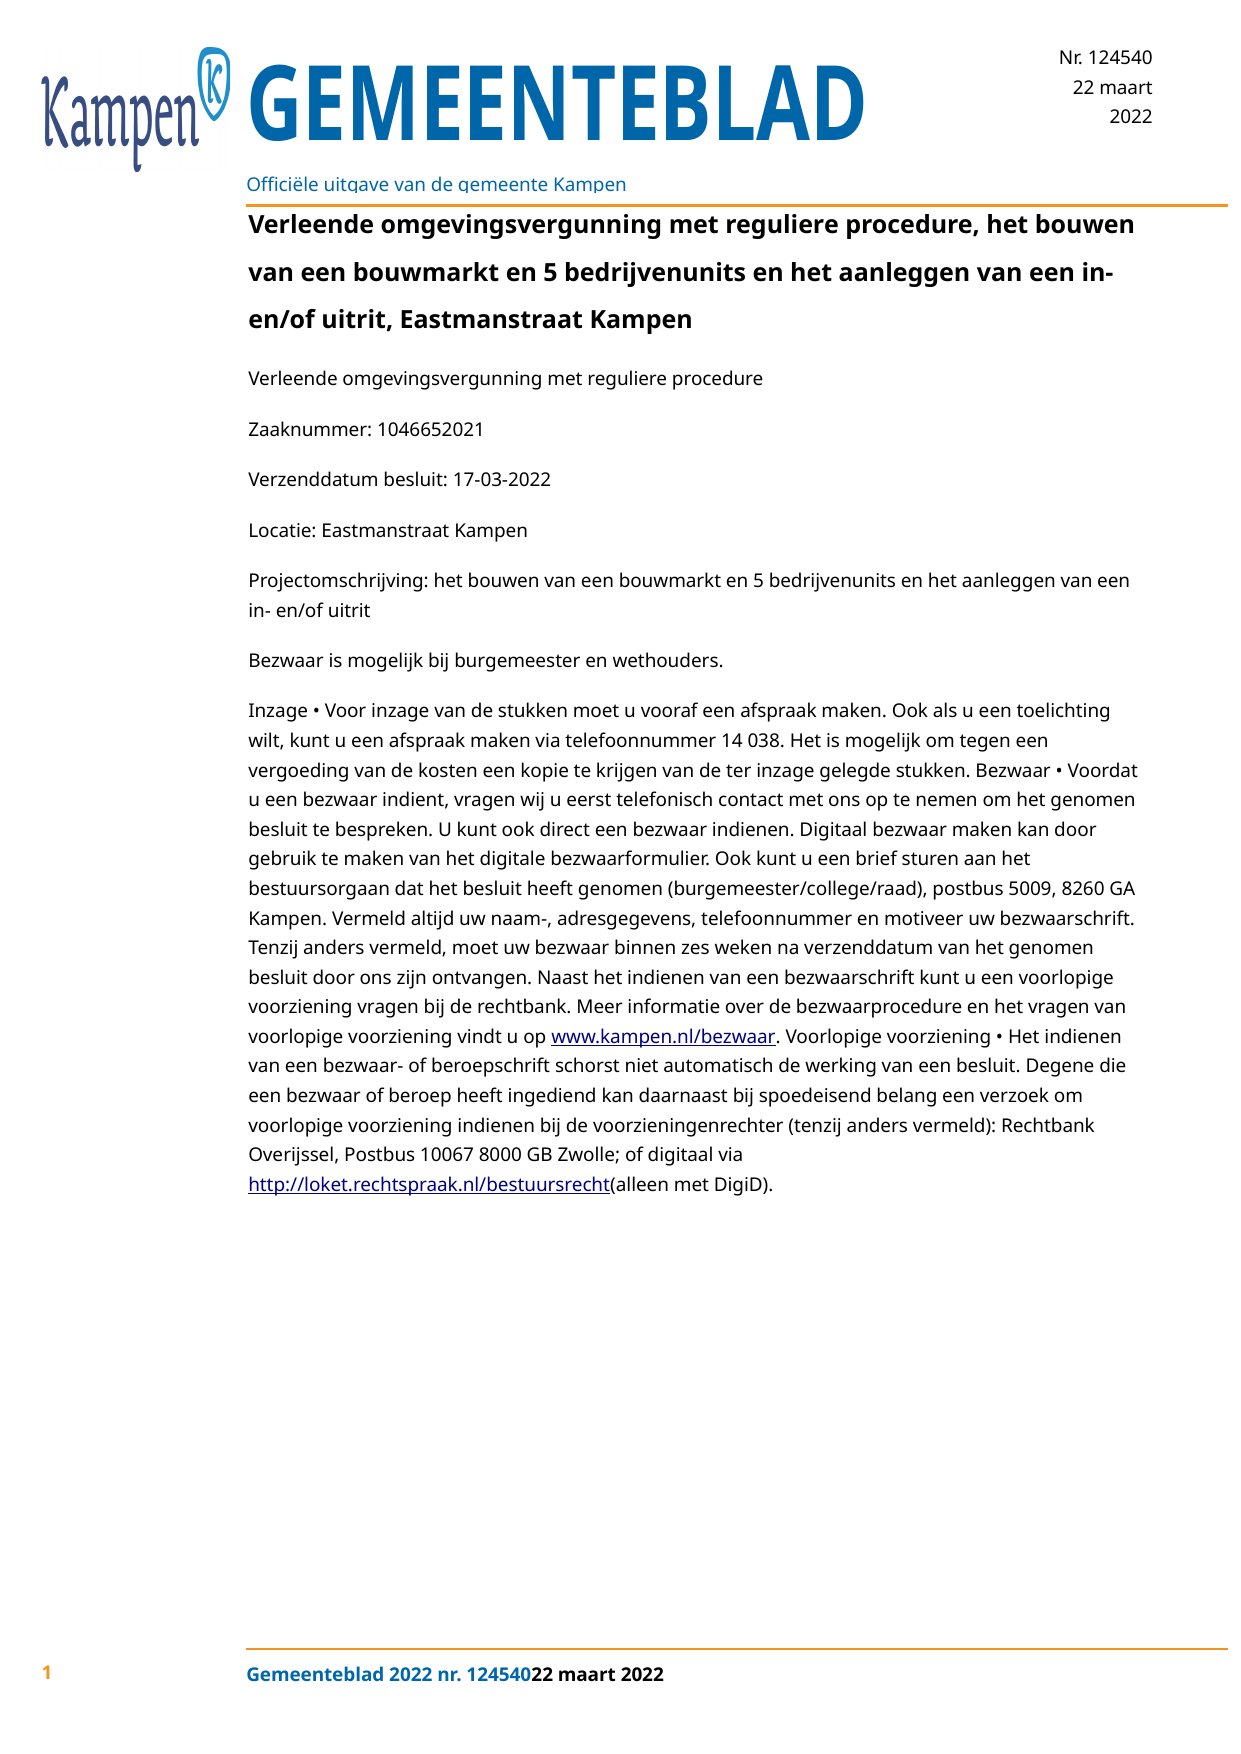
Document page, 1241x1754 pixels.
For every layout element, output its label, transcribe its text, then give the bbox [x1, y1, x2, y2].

text Verzenddatum besluit: 17-03-2022 [248, 466, 1152, 492]
text Locatie: Eastmanstraat Kampen [248, 517, 1152, 542]
text Zaaknummer: 1046652021 [248, 416, 1152, 442]
text Bezwaar is mogelijk bij burgemeester en wethouders. [248, 647, 1152, 673]
text Projectomschrijving: het bouwen van een bouwmarkt en 5 bedrijvenunits en het aanleggen van een in- en/of uitrit [248, 567, 1152, 622]
text Inzage • Voor inzage van de stukken moet u vooraf een afspraak maken. Ook als u een toelichting wilt, kunt u een afspraak maken via telefoonnummer 14 038. Het is mogelijk om tegen een vergoeding van de kosten een kopie te krijgen van de ter inzage gelegde stukken. Bezwaar • Voordat u een bezwaar indient, vragen wij u eerst telefonisch contact met ons op te nemen om het genomen besluit te bespreken. U kunt ook direct een bezwaar indienen. Digitaal bezwaar maken kan door gebruik te maken van het digitale bezwaarformulier. Ook kunt u een brief sturen aan het bestuursorgaan dat het besluit heeft genomen (burgemeester/college/raad), postbus 5009, 8260 GA Kampen. Vermeld altijd uw naam-, adresgegevens, telefoonnummer en motiveer uw bezwaarschrift. Tenzij anders vermeld, moet uw bezwaar binnen zes weken na verzenddatum van het genomen besluit door ons zijn ontvangen. Naast het indienen van een bezwaarschrift kunt u een voorlopige voorziening vragen bij de rechtbank. Meer informatie over de bezwaarprocedure en het vragen van voorlopige voorziening vindt u op www.kampen.nl/bezwaar. Voorlopige voorziening • Het indienen van een bezwaar- of beroepschrift schorst niet automatisch de werking van een besluit. Degene die een bezwaar of beroep heeft ingediend kan daarnaast bij spoedeisend belang een verzoek om voorlopige voorziening indienen bij de voorzieningenrechter (tenzij anders vermeld): Rechtbank Overijssel, Postbus 10067 8000 GB Zwolle; of digitaal via http://loket.rechtspraak.nl/bestuursrecht(alleen met DigiD). [248, 698, 1152, 1197]
picture [41, 47, 231, 172]
text Verleende omgevingsvergunning met reguliere procedure [248, 366, 1152, 391]
text Verleende omgevingsvergunning met reguliere procedure, het bouwen van een bouwmarkt en 5 bedrijvenunits en het aanleggen van een in- en/of uitrit, Eastmanstraat Kampen [248, 207, 1152, 336]
